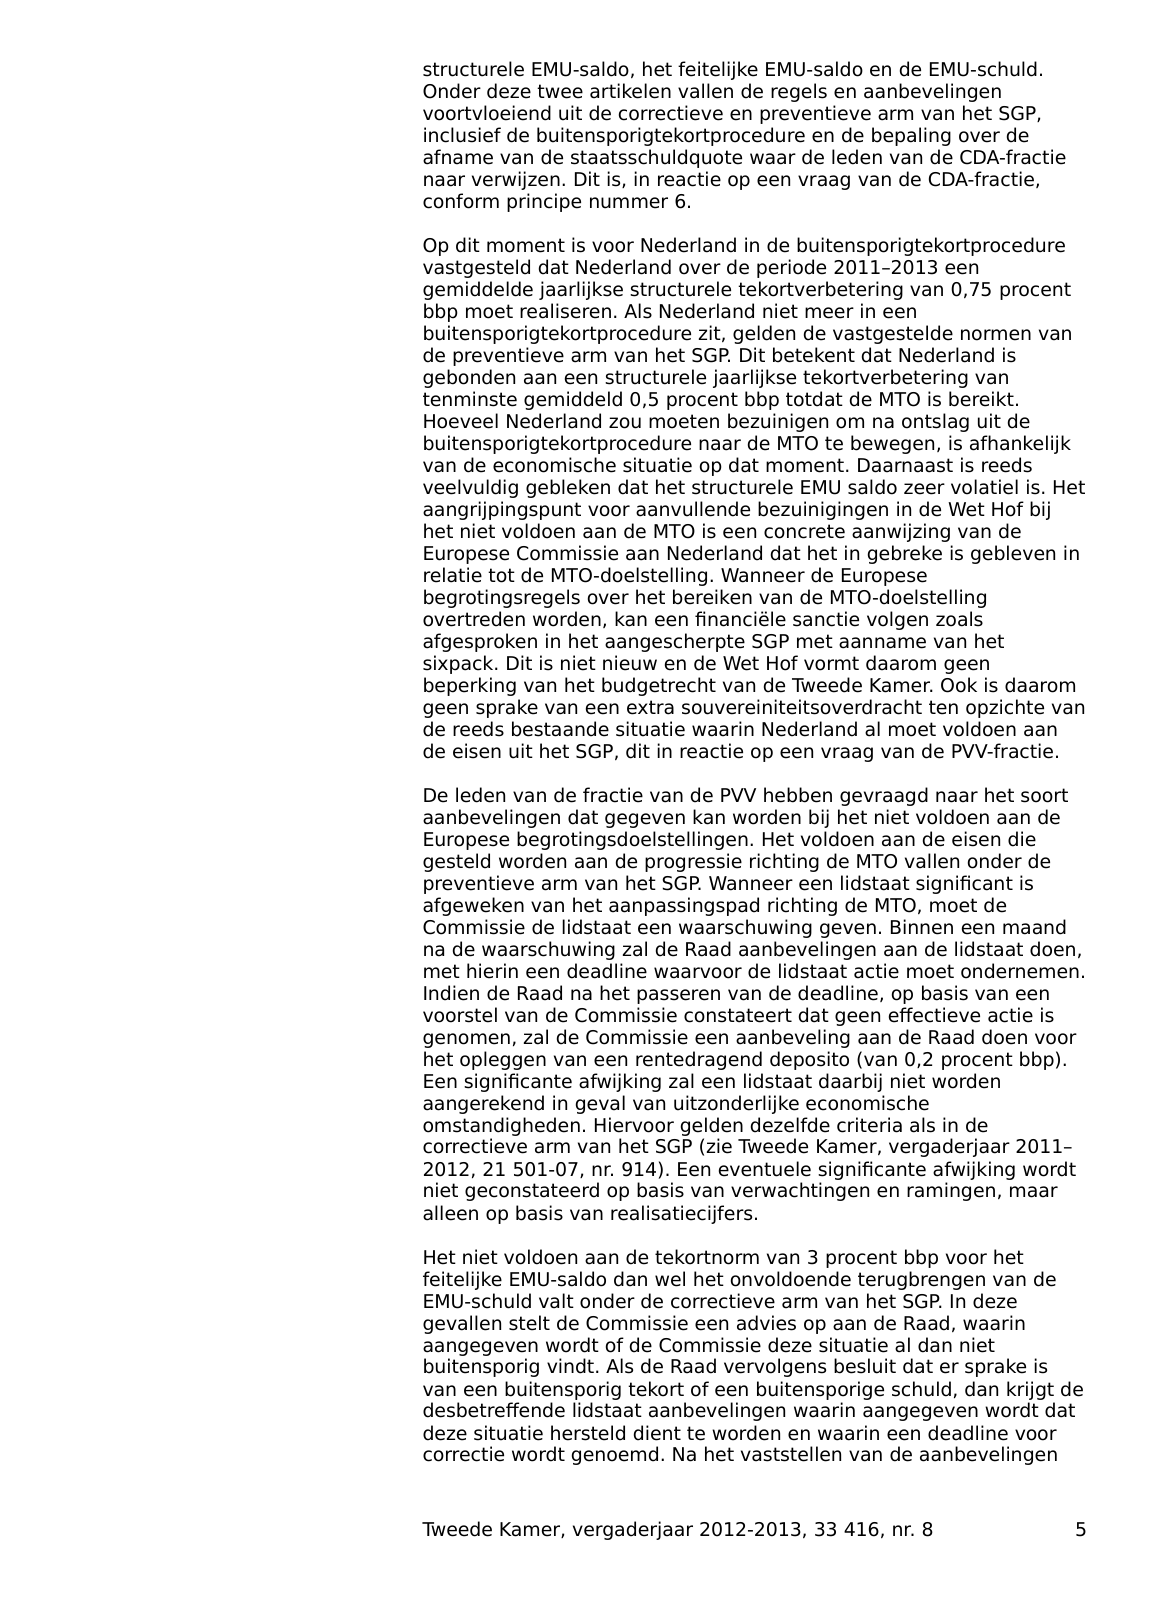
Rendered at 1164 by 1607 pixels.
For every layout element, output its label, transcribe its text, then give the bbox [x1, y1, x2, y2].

text Op dit moment is voor Nederland in de buitensporigtekortprocedure vastgesteld dat Nederland over de periode 2011–2013 een gemiddelde jaarlijkse structurele tekortverbetering van 0,75 procent bbp moet realiseren. Als Nederland niet meer in een buitensporigtekortprocedure zit, gelden de vastgestelde normen van de preventieve arm van het SGP. Dit betekent dat Nederland is gebonden aan een structurele jaarlijkse tekortverbetering van tenminste gemiddeld 0,5 procent bbp totdat de MTO is bereikt. Hoeveel Nederland zou moeten bezuinigen om na ontslag uit de buitensporigtekortprocedure naar de MTO te bewegen, is afhankelijk van de economische situatie op dat moment. Daarnaast is reeds veelvuldig gebleken dat het structurele EMU saldo zeer volatiel is. Het aangrijpingspunt voor aanvullende bezuinigingen in de Wet Hof bij het niet voldoen aan de MTO is een concrete aanwijzing van de Europese Commissie aan Nederland dat het in gebreke is gebleven in relatie tot de MTO-doelstelling. Wanneer de Europese begrotingsregels over het bereiken van de MTO-doelstelling overtreden worden, kan een financiële sanctie volgen zoals afgesproken in het aangescherpte SGP met aanname van het sixpack. Dit is niet nieuw en de Wet Hof vormt daarom geen beperking van het budgetrecht van de Tweede Kamer. Ook is daarom geen sprake van een extra souvereiniteitsoverdracht ten opzichte van de reeds bestaande situatie waarin Nederland al moet voldoen aan de eisen uit het SGP, dit in reactie op een vraag van de PVV-fractie. [422, 235, 1087, 763]
text Het niet voldoen aan de tekortnorm van 3 procent bbp voor het feitelijke EMU-saldo dan wel het onvoldoende terugbrengen van de EMU-schuld valt onder de correctieve arm van het SGP. In deze gevallen stelt de Commissie een advies op aan de Raad, waarin aangegeven wordt of de Commissie deze situatie al dan niet buitensporig vindt. Als de Raad vervolgens besluit dat er sprake is van een buitensporig tekort of een buitensporige schuld, dan krijgt de desbetreffende lidstaat aanbevelingen waarin aangegeven wordt dat deze situatie hersteld dient te worden en waarin een deadline voor correctie wordt genoemd. Na het vaststellen van de aanbevelingen [422, 1247, 1087, 1466]
text structurele EMU-saldo, het feitelijke EMU-saldo en de EMU-schuld. Onder deze twee artikelen vallen de regels en aanbevelingen voortvloeiend uit de correctieve en preventieve arm van het SGP, inclusief de buitensporigtekortprocedure en de bepaling over de afname van de staatsschuldquote waar de leden van de CDA-fractie naar verwijzen. Dit is, in reactie op een vraag van de CDA-fractie, conform principe nummer 6. [422, 59, 1087, 213]
text De leden van de fractie van de PVV hebben gevraagd naar het soort aanbevelingen dat gegeven kan worden bij het niet voldoen aan de Europese begrotingsdoelstellingen. Het voldoen aan de eisen die gesteld worden aan de progressie richting de MTO vallen onder de preventieve arm van het SGP. Wanneer een lidstaat significant is afgeweken van het aanpassingspad richting de MTO, moet de Commissie de lidstaat een waarschuwing geven. Binnen een maand na de waarschuwing zal de Raad aanbevelingen aan de lidstaat doen, met hierin een deadline waarvoor de lidstaat actie moet ondernemen. Indien de Raad na het passeren van de deadline, op basis van een voorstel van de Commissie constateert dat geen effectieve actie is genomen, zal de Commissie een aanbeveling aan de Raad doen voor het opleggen van een rentedragend deposito (van 0,2 procent bbp). Een significante afwijking zal een lidstaat daarbij niet worden aangerekend in geval van uitzonderlijke economische omstandigheden. Hiervoor gelden dezelfde criteria als in de correctieve arm van het SGP (zie Tweede Kamer, vergaderjaar 2011–2012, 21 501-07, nr. 914). Een eventuele significante afwijking wordt niet geconstateerd op basis van verwachtingen en ramingen, maar alleen op basis van realisatiecijfers. [422, 785, 1087, 1224]
